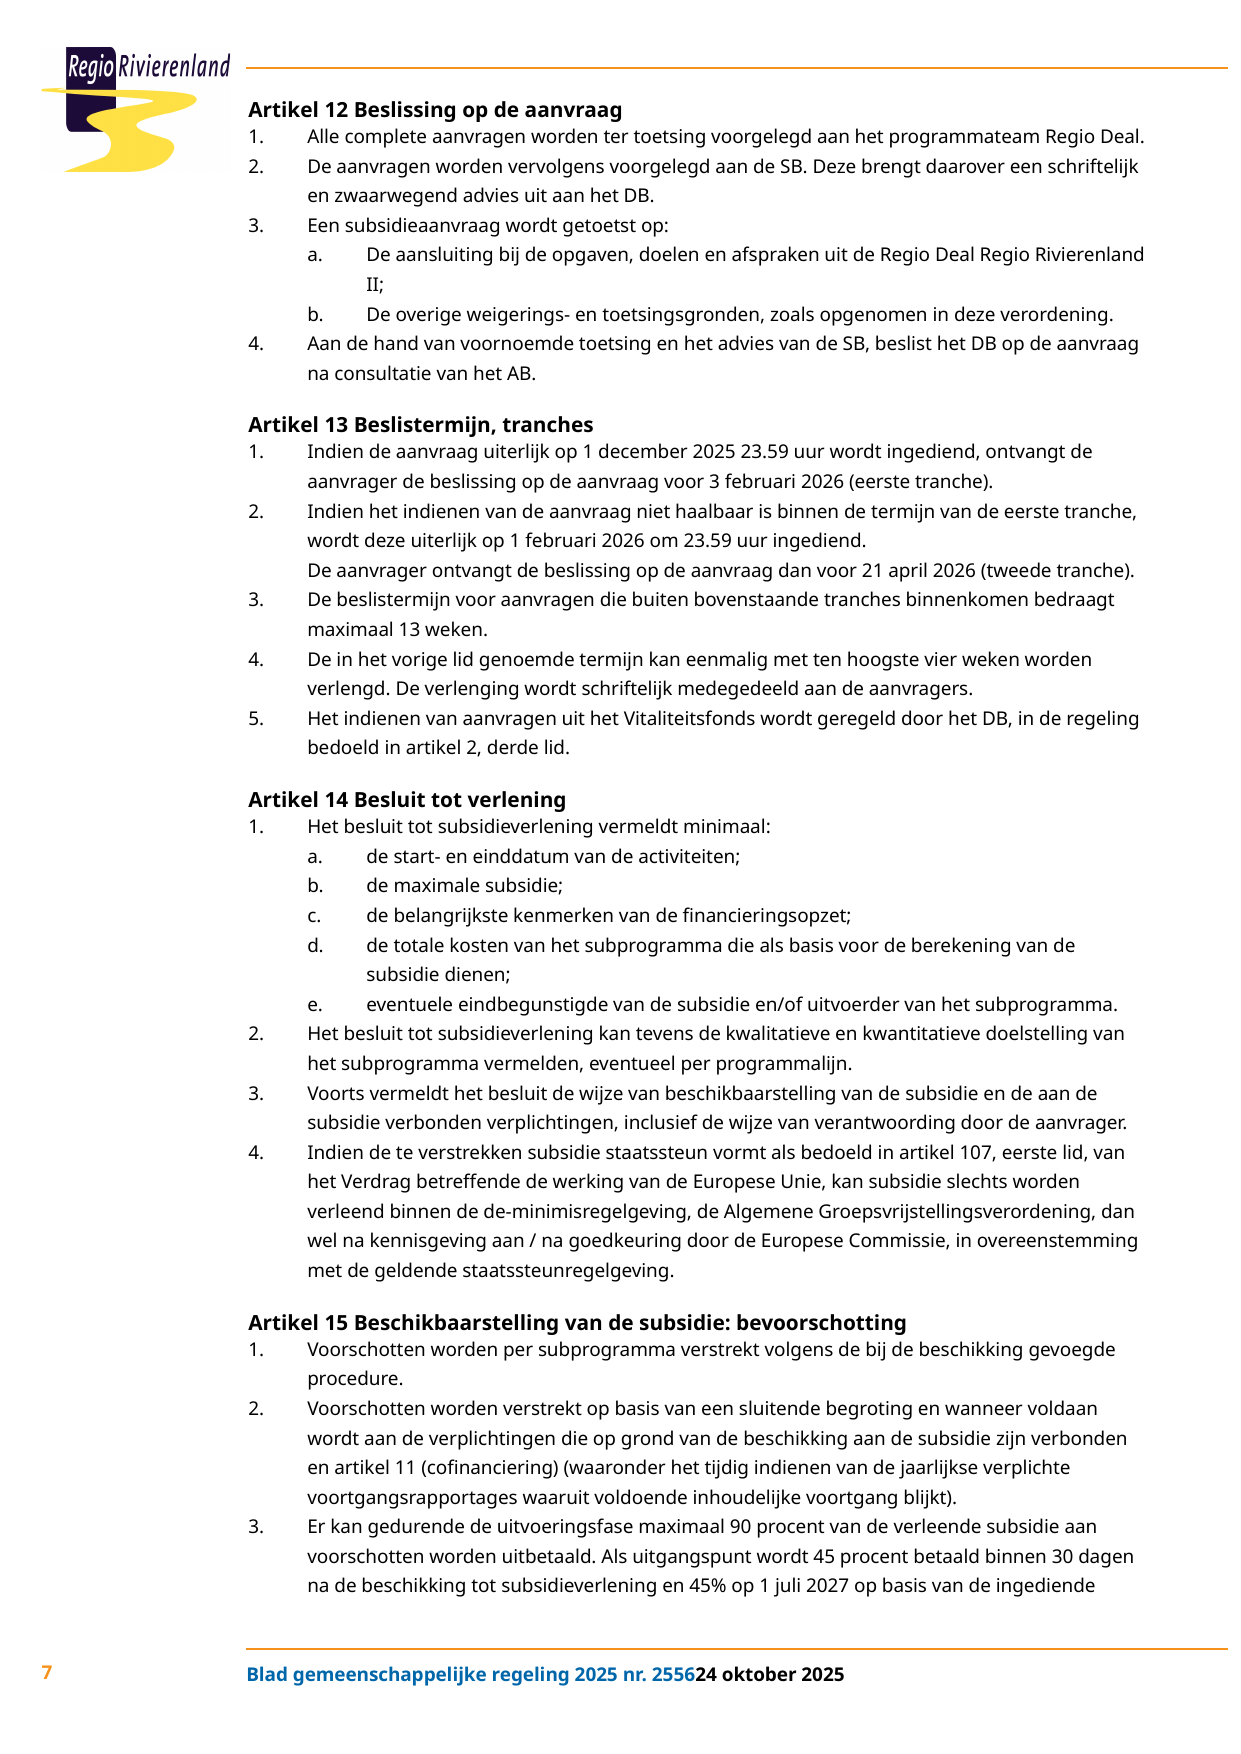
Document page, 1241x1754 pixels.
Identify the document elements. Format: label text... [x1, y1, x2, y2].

list Er kan gedurende de uitvoeringsfase maximaal 90 procent van de verleende subsidie aan voorschotten worden uitbetaald. Als uitgangspunt wordt 45 procent betaald binnen 30 dagen na de beschikking tot subsidieverlening en 45% op 1 juli 2027 op basis van de ingediende [248, 1513, 1152, 1598]
list Indien de aanvraag uiterlijk op 1 december 2025 23.59 uur wordt ingediend, ontvangt de aanvrager de beslissing op de aanvraag voor 3 februari 2026 (eerste tranche). [248, 439, 1152, 494]
list Het besluit tot subsidieverlening vermeldt minimaal: [248, 813, 1152, 839]
list Het besluit tot subsidieverlening kan tevens de kwalitatieve en kwantitatieve doelstelling van het subprogramma vermelden, eventueel per programmalijn. [248, 1021, 1152, 1076]
text Artikel 15 Beschikbaarstelling van de subsidie: bevoorschotting [248, 1308, 1152, 1336]
list Aan de hand van voornoemde toetsing en het advies van de SB, beslist het DB op de aanvraag na consultatie van het AB. [248, 330, 1152, 386]
list de maximale subsidie; [307, 873, 1152, 898]
list Indien de te verstrekken subsidie staatssteun vormt als bedoeld in artikel 107, eerste lid, van het Verdrag betreffende de werking van de Europese Unie, kan subsidie slechts worden verleend binnen de de-minimisregelgeving, de Algemene Groepsvrijstellingsverordening, dan wel na kennisgeving aan / na goedkeuring door de Europese Commissie, in overeenstemming met de geldende staatssteunregelgeving. [248, 1139, 1152, 1283]
list De aanvragen worden vervolgens voorgelegd aan de SB. Deze brengt daarover een schriftelijk en zwaarwegend advies uit aan het DB. [248, 153, 1152, 208]
list Voorschotten worden verstrekt op basis van een sluitende begroting en wanneer voldaan wordt aan de verplichtingen die op grond van de beschikking aan de subsidie zijn verbonden en artikel 11 (cofinanciering) (waaronder het tijdig indienen van de jaarlijkse verplichte voortgangsrapportages waaruit voldoende inhoudelijke voortgang blijkt). [248, 1395, 1152, 1510]
list Het indienen van aanvragen uit het Vitaliteitsfonds wordt geregeld door het DB, in de regeling bedoeld in artikel 2, derde lid. [248, 705, 1152, 760]
text Artikel 13 Beslistermijn, tranches [248, 410, 1152, 439]
list De aansluiting bij de opgaven, doelen en afspraken uit de Regio Deal Regio Rivierenland II; [307, 242, 1152, 297]
list De beslistermijn voor aanvragen die buiten bovenstaande tranches binnenkomen bedraagt maximaal 13 weken. [248, 587, 1152, 642]
list De in het vorige lid genoemde termijn kan eenmalig met ten hoogste vier weken worden verlengd. De verlenging wordt schriftelijk medegedeeld aan de aanvragers. [248, 646, 1152, 701]
list De aanvrager ontvangt de beslissing op de aanvraag dan voor 21 april 2026 (tweede tranche). [248, 557, 1152, 583]
list Alle complete aanvragen worden ter toetsing voorgelegd aan het programmateam Regio Deal. [248, 123, 1152, 149]
list de belangrijkste kenmerken van de financieringsopzet; [307, 902, 1152, 928]
list Voorschotten worden per subprogramma verstrekt volgens de bij de beschikking gevoegde procedure. [248, 1336, 1152, 1391]
list Indien het indienen van de aanvraag niet haalbaar is binnen de termijn van de eerste tranche, wordt deze uiterlijk op 1 februari 2026 om 23.59 uur ingediend. [248, 498, 1152, 553]
list Voorts vermeldt het besluit de wijze van beschikbaarstelling van de subsidie en de aan de subsidie verbonden verplichtingen, inclusief de wijze van verantwoording door de aanvrager. [248, 1080, 1152, 1135]
list eventuele eindbegunstigde van de subsidie en/of uitvoerder van het subprogramma. [307, 991, 1152, 1017]
list de start- en einddatum van de activiteiten; [307, 843, 1152, 869]
list Een subsidieaanvraag wordt getoetst op: [248, 212, 1152, 238]
list De overige weigerings- en toetsingsgronden, zoals opgenomen in deze verordening. [307, 301, 1152, 326]
text Artikel 12 Beslissing op de aanvraag [248, 95, 1152, 123]
list de totale kosten van het subprogramma die als basis voor de berekening van de subsidie dienen; [307, 932, 1152, 987]
text Artikel 14 Besluit tot verlening [248, 785, 1152, 813]
picture [41, 47, 231, 172]
